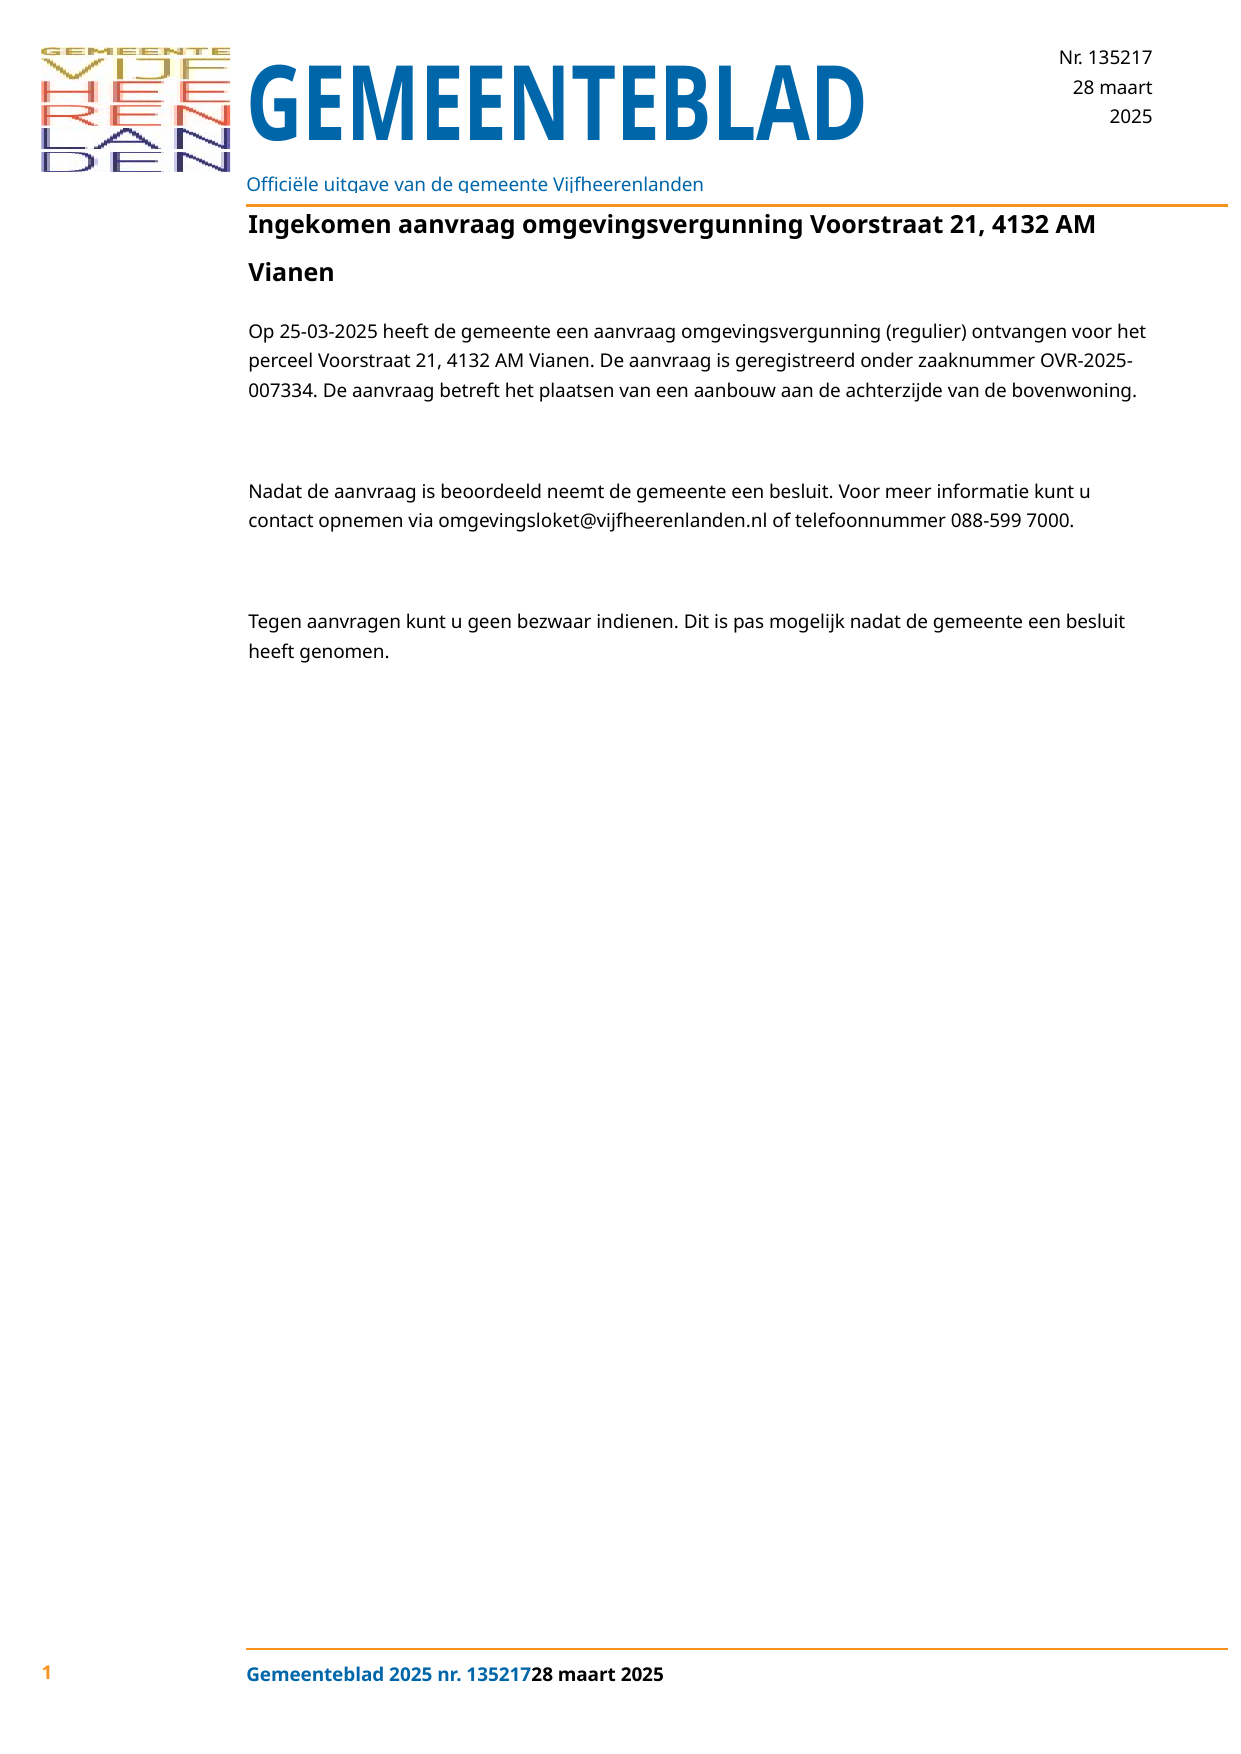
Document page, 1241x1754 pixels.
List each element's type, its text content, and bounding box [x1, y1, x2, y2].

text Nadat de aanvraag is beoordeeld neemt de gemeente een besluit. Voor meer informatie kunt u contact opnemen via omgevingsloket@vijfheerenlanden.nl of telefoonnummer 088-599 7000. [248, 478, 1152, 533]
text Tegen aanvragen kunt u geen bezwaar indienen. Dit is pas mogelijk nadat de gemeente een besluit heeft genomen. [248, 608, 1152, 664]
picture [41, 47, 231, 172]
text Ingekomen aanvraag omgevingsvergunning Voorstraat 21, 4132 AM Vianen [248, 207, 1152, 288]
text Op 25-03-2025 heeft de gemeente een aanvraag omgevingsvergunning (regulier) ontvangen voor het perceel Voorstraat 21, 4132 AM Vianen. De aanvraag is geregistreerd onder zaaknummer OVR-2025-007334. De aanvraag betreft het plaatsen van een aanbouw aan de achterzijde van de bovenwoning. [248, 318, 1152, 403]
